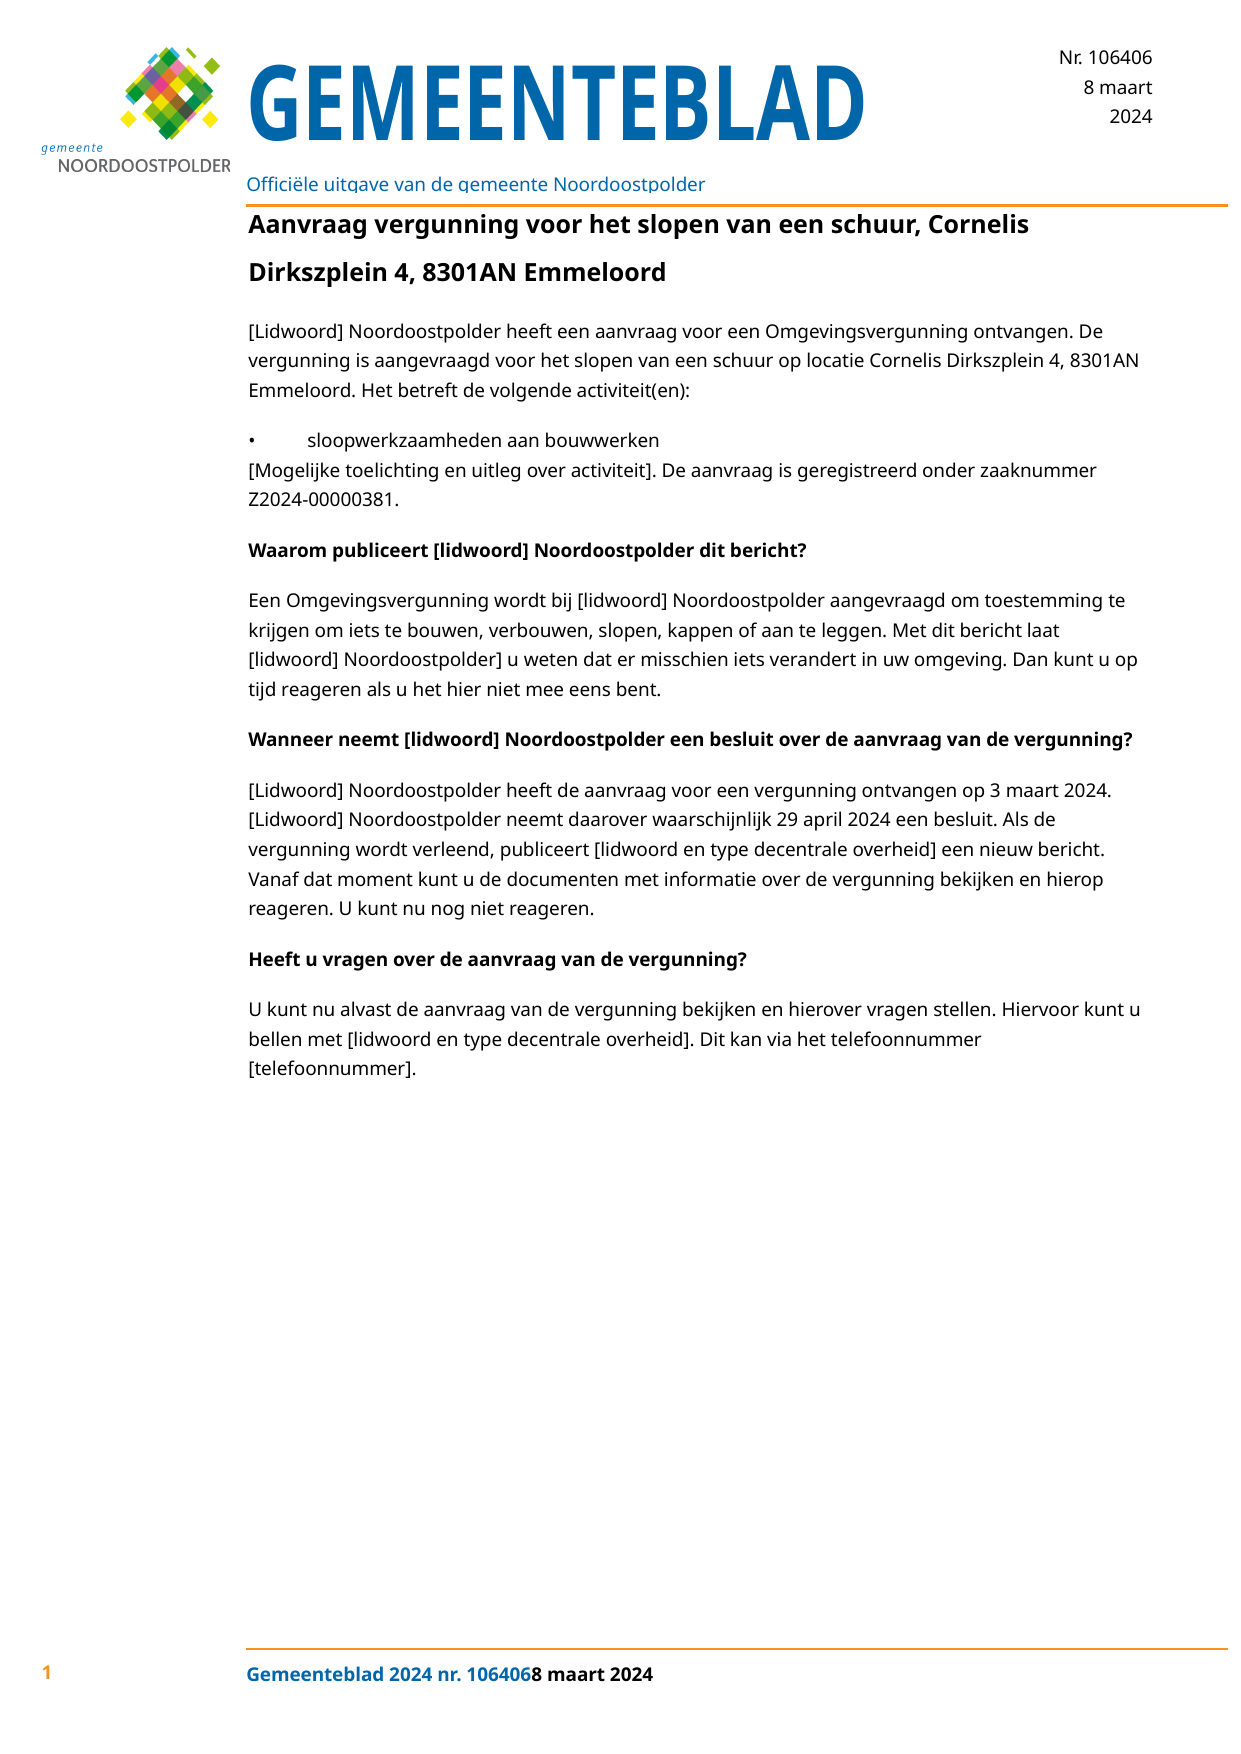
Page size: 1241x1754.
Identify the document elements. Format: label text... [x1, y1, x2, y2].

text U kunt nu alvast de aanvraag van de vergunning bekijken en hierover vragen stellen. Hiervoor kunt u bellen met [lidwoord en type decentrale overheid]. Dit kan via het telefoonnummer [telefoonnummer]. [248, 996, 1152, 1081]
list sloopwerkzaamheden aan bouwwerken [248, 427, 1152, 453]
text Een Omgevingsvergunning wordt bij [lidwoord] Noordoostpolder aangevraagd om toestemming te krijgen om iets te bouwen, verbouwen, slopen, kappen of aan te leggen. Met dit bericht laat [lidwoord] Noordoostpolder] u weten dat er misschien iets verandert in uw omgeving. Dan kunt u op tijd reageren als u het hier niet mee eens bent. [248, 587, 1152, 702]
text Waarom publiceert [lidwoord] Noordoostpolder dit bericht? [248, 537, 1152, 563]
picture [41, 47, 231, 172]
text [Lidwoord] Noordoostpolder heeft een aanvraag voor een Omgevingsvergunning ontvangen. De vergunning is aangevraagd voor het slopen van een schuur op locatie Cornelis Dirkszplein 4, 8301AN Emmeloord. Het betreft de volgende activiteit(en): [248, 318, 1152, 403]
text Wanneer neemt [lidwoord] Noordoostpolder een besluit over de aanvraag van de vergunning? [248, 727, 1152, 752]
text Heeft u vragen over de aanvraag van de vergunning? [248, 946, 1152, 972]
text [Mogelijke toelichting en uitleg over activiteit]. De aanvraag is geregistreerd onder zaaknummer Z2024-00000381. [248, 457, 1152, 512]
text Aanvraag vergunning voor het slopen van een schuur, Cornelis Dirkszplein 4, 8301AN Emmeloord [248, 207, 1152, 288]
text [Lidwoord] Noordoostpolder heeft de aanvraag voor een vergunning ontvangen op 3 maart 2024. [Lidwoord] Noordoostpolder neemt daarover waarschijnlijk 29 april 2024 een besluit. Als de vergunning wordt verleend, publiceert [lidwoord en type decentrale overheid] een nieuw bericht. Vanaf dat moment kunt u de documenten met informatie over de vergunning bekijken en hierop reageren. U kunt nu nog niet reageren. [248, 777, 1152, 921]
